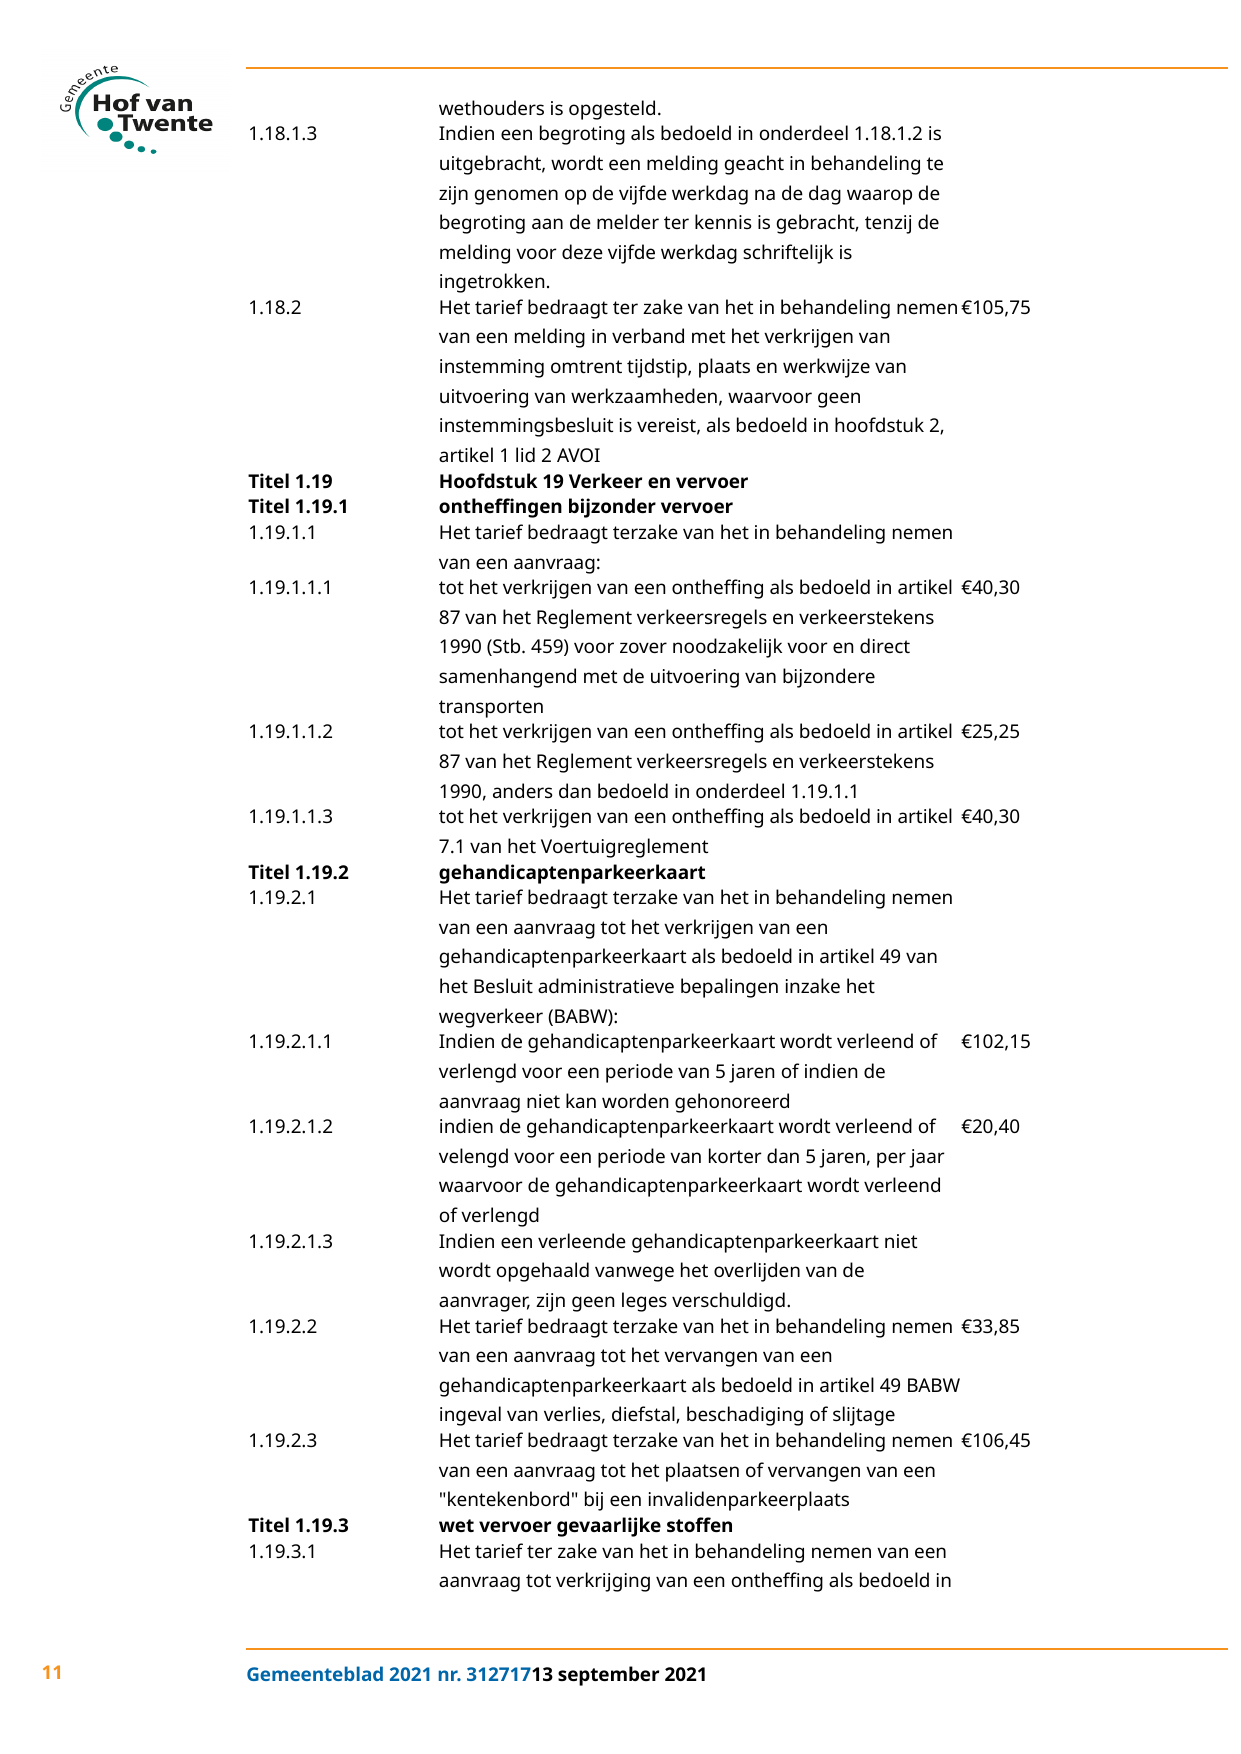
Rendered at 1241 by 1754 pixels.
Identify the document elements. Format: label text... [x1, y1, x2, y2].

table_cell Titel 1.19.2 [248, 859, 439, 884]
table_cell 1.19.1.1.1 [248, 575, 439, 719]
table_cell 1.19.2.1.3 [248, 1228, 439, 1313]
table_cell tot het verkrijgen van een ontheffing als bedoeld in artikel 87 van het Reglement verkeersregels en verkeerstekens 1990 (Stb. 459) voor zover noodzakelijk voor en direct samenhangend met de uitvoering van bijzondere transporten [439, 575, 961, 719]
table_cell tot het verkrijgen van een ontheffing als bedoeld in artikel 7.1 van het Voertuigreglement [439, 804, 961, 859]
table_cell Titel 1.19.1 [248, 494, 439, 519]
table_cell €106,45 [961, 1428, 1152, 1512]
table_cell [961, 1538, 1152, 1593]
table_cell 1.19.1.1.3 [248, 804, 439, 859]
table_cell [961, 859, 1152, 884]
table_cell 1.18.1.3 [248, 121, 439, 294]
table_cell €33,85 [961, 1313, 1152, 1427]
table_cell wet vervoer gevaarlijke stoffen [439, 1512, 961, 1538]
table_cell 1.19.1.1.2 [248, 719, 439, 803]
table_cell [961, 121, 1152, 294]
table_cell €25,25 [961, 719, 1152, 803]
table_cell gehandicaptenparkeerkaart [439, 859, 961, 884]
table_cell [961, 95, 1152, 121]
table_cell indien de gehandicaptenparkeerkaart wordt verleend of velengd voor een periode van korter dan 5 jaren, per jaar waarvoor de gehandicaptenparkeerkaart wordt verleend of verlengd [439, 1114, 961, 1228]
table_cell [248, 95, 439, 121]
table_cell [961, 494, 1152, 519]
table_cell 1.19.2.1.2 [248, 1114, 439, 1228]
table_cell 1.19.1.1 [248, 519, 439, 574]
picture [41, 47, 231, 172]
table_cell tot het verkrijgen van een ontheffing als bedoeld in artikel 87 van het Reglement verkeersregels en verkeerstekens 1990, anders dan bedoeld in onderdeel 1.19.1.1 [439, 719, 961, 803]
table_cell Het tarief bedraagt terzake van het in behandeling nemen van een aanvraag tot het vervangen van een gehandicaptenparkeerkaart als bedoeld in artikel 49 BABW ingeval van verlies, diefstal, beschadiging of slijtage [439, 1313, 961, 1427]
table_cell ontheffingen bijzonder vervoer [439, 494, 961, 519]
table_cell Het tarief bedraagt terzake van het in behandeling nemen van een aanvraag tot het plaatsen of vervangen van een "kentekenbord" bij een invalidenparkeerplaats [439, 1428, 961, 1512]
table_cell 1.19.2.1 [248, 885, 439, 1029]
table_cell Titel 1.19 [248, 468, 439, 493]
table_cell Het tarief ter zake van het in behandeling nemen van een aanvraag tot verkrijging van een ontheffing als bedoeld in [439, 1538, 961, 1593]
table_cell wethouders is opgesteld. [439, 95, 961, 121]
table_cell [961, 468, 1152, 493]
table_cell €105,75 [961, 294, 1152, 468]
table_cell €20,40 [961, 1114, 1152, 1228]
table_cell Het tarief bedraagt terzake van het in behandeling nemen van een aanvraag tot het verkrijgen van een gehandicaptenparkeerkaart als bedoeld in artikel 49 van het Besluit administratieve bepalingen inzake het wegverkeer (BABW): [439, 885, 961, 1029]
table_cell €102,15 [961, 1029, 1152, 1113]
table_cell [961, 1512, 1152, 1538]
table_cell 1.19.2.2 [248, 1313, 439, 1427]
table_cell [961, 885, 1152, 1029]
table_cell Titel 1.19.3 [248, 1512, 439, 1538]
table_cell 1.19.3.1 [248, 1538, 439, 1593]
table_cell 1.18.2 [248, 294, 439, 468]
table_cell €40,30 [961, 575, 1152, 719]
table_cell [961, 1228, 1152, 1313]
table_cell Indien een verleende gehandicaptenparkeerkaart niet wordt opgehaald vanwege het overlijden van de aanvrager, zijn geen leges verschuldigd. [439, 1228, 961, 1313]
table_cell 1.19.2.1.1 [248, 1029, 439, 1113]
table_cell €40,30 [961, 804, 1152, 859]
table_cell Hoofdstuk 19 Verkeer en vervoer [439, 468, 961, 493]
table_cell Het tarief bedraagt terzake van het in behandeling nemen van een aanvraag: [439, 519, 961, 574]
table_cell [961, 519, 1152, 574]
table_cell Indien de gehandicaptenparkeerkaart wordt verleend of verlengd voor een periode van 5 jaren of indien de aanvraag niet kan worden gehonoreerd [439, 1029, 961, 1113]
table_cell Indien een begroting als bedoeld in onderdeel 1.18.1.2 is uitgebracht, wordt een melding geacht in behandeling te zijn genomen op de vijfde werkdag na de dag waarop de begroting aan de melder ter kennis is gebracht, tenzij de melding voor deze vijfde werkdag schriftelijk is ingetrokken. [439, 121, 961, 294]
table_cell Het tarief bedraagt ter zake van het in behandeling nemen van een melding in verband met het verkrijgen van instemming omtrent tijdstip, plaats en werkwijze van uitvoering van werkzaamheden, waarvoor geen instemmingsbesluit is vereist, als bedoeld in hoofdstuk 2, artikel 1 lid 2 AVOI [439, 294, 961, 468]
table_cell 1.19.2.3 [248, 1428, 439, 1512]
